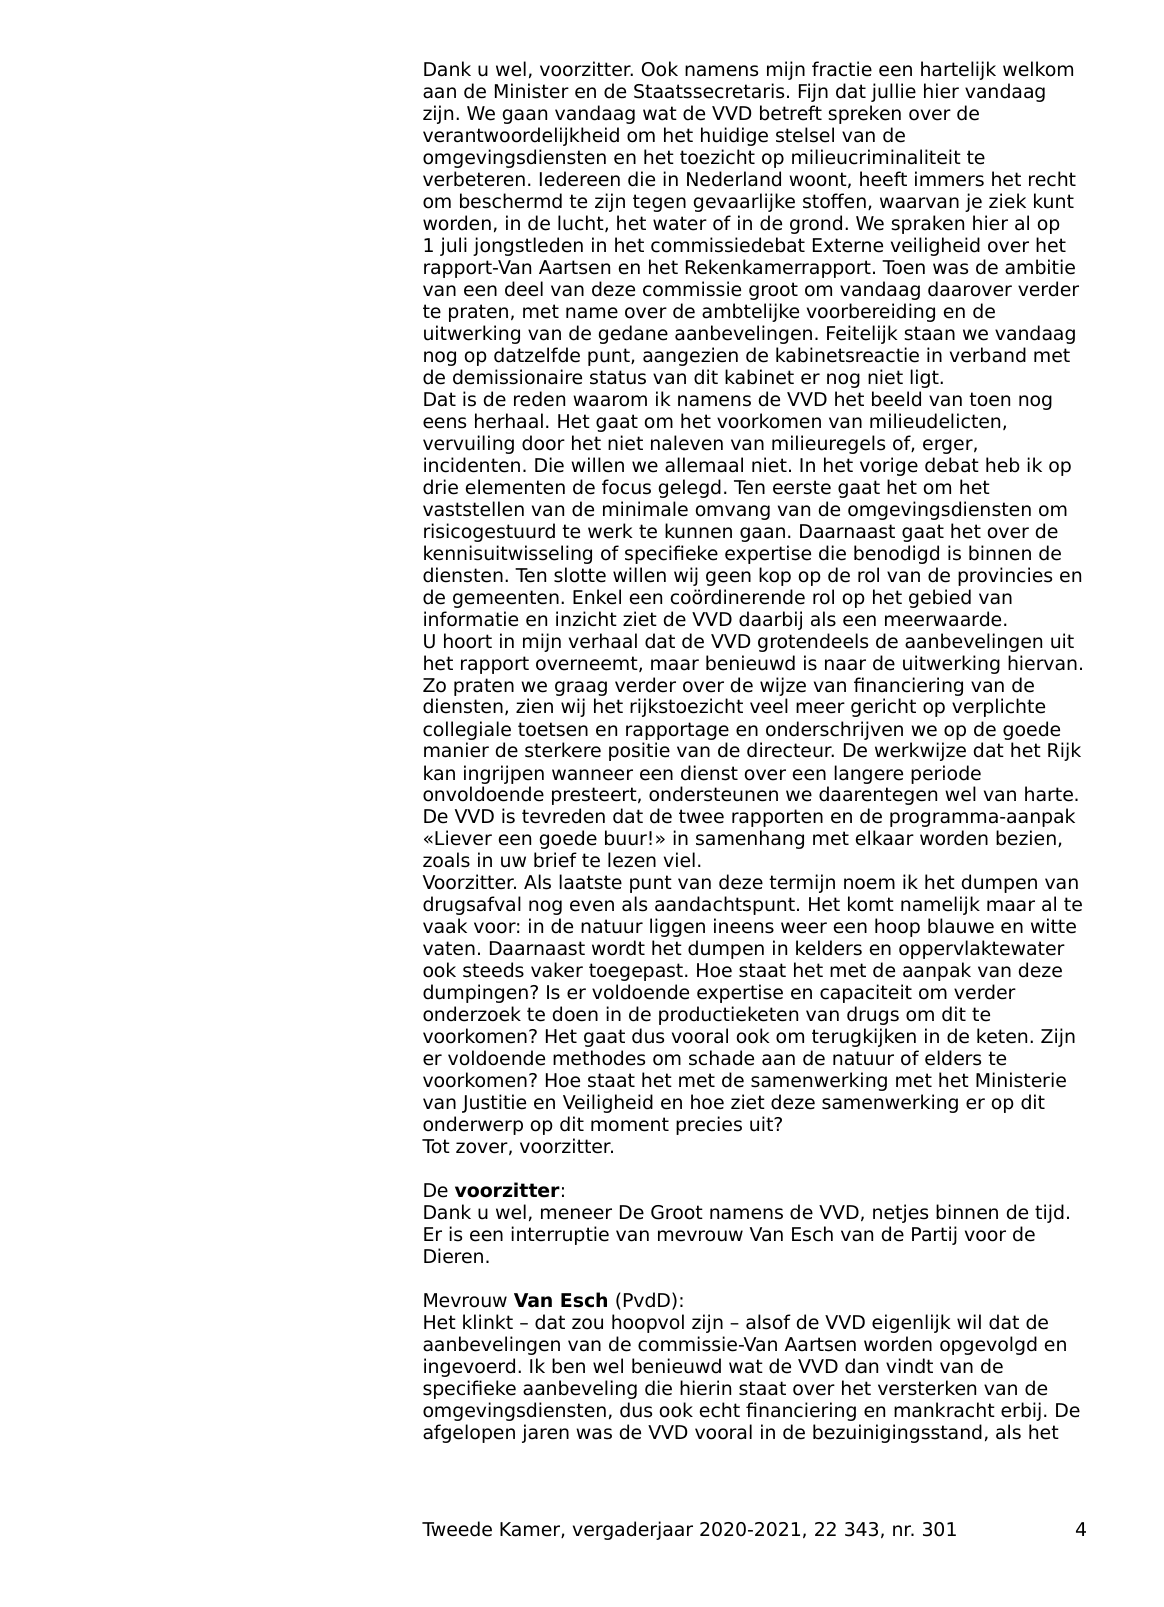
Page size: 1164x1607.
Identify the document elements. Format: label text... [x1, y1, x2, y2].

text Dank u wel, voorzitter. Ook namens mijn fractie een hartelijk welkom aan de Minister en de Staatssecretaris. Fijn dat jullie hier vandaag zijn. We gaan vandaag wat de VVD betreft spreken over de verantwoordelijkheid om het huidige stelsel van de omgevingsdiensten en het toezicht op milieucriminaliteit te verbeteren. Iedereen die in Nederland woont, heeft immers het recht om beschermd te zijn tegen gevaarlijke stoffen, waarvan je ziek kunt worden, in de lucht, het water of in de grond. We spraken hier al op 1 juli jongstleden in het commissiedebat Externe veiligheid over het rapport-Van Aartsen en het Rekenkamerrapport. Toen was de ambitie van een deel van deze commissie groot om vandaag daarover verder te praten, met name over de ambtelijke voorbereiding en de uitwerking van de gedane aanbevelingen. Feitelijk staan we vandaag nog op datzelfde punt, aangezien de kabinetsreactie in verband met de demissionaire status van dit kabinet er nog niet ligt. [422, 59, 1087, 389]
text De voorzitter: [422, 1180, 1087, 1202]
text Tot zover, voorzitter. [422, 1136, 1087, 1158]
text Mevrouw Van Esch (PvdD): [422, 1290, 1087, 1312]
text Voorzitter. Als laatste punt van deze termijn noem ik het dumpen van drugsafval nog even als aandachtspunt. Het komt namelijk maar al te vaak voor: in de natuur liggen ineens weer een hoop blauwe en witte vaten. Daarnaast wordt het dumpen in kelders en oppervlaktewater ook steeds vaker toegepast. Hoe staat het met de aanpak van deze dumpingen? Is er voldoende expertise en capaciteit om verder onderzoek te doen in de productieketen van drugs om dit te voorkomen? Het gaat dus vooral ook om terugkijken in de keten. Zijn er voldoende methodes om schade aan de natuur of elders te voorkomen? Hoe staat het met de samenwerking met het Ministerie van Justitie en Veiligheid en hoe ziet deze samenwerking er op dit onderwerp op dit moment precies uit? [422, 872, 1087, 1136]
text U hoort in mijn verhaal dat de VVD grotendeels de aanbevelingen uit het rapport overneemt, maar benieuwd is naar de uitwerking hiervan. Zo praten we graag verder over de wijze van financiering van de diensten, zien wij het rijkstoezicht veel meer gericht op verplichte collegiale toetsen en rapportage en onderschrijven we op de goede manier de sterkere positie van de directeur. De werkwijze dat het Rijk kan ingrijpen wanneer een dienst over een langere periode onvoldoende presteert, ondersteunen we daarentegen wel van harte. De VVD is tevreden dat de twee rapporten en de programma-aanpak «Liever een goede buur!» in samenhang met elkaar worden bezien, zoals in uw brief te lezen viel. [422, 631, 1087, 872]
text Dat is de reden waarom ik namens de VVD het beeld van toen nog eens herhaal. Het gaat om het voorkomen van milieudelicten, vervuiling door het niet naleven van milieuregels of, erger, incidenten. Die willen we allemaal niet. In het vorige debat heb ik op drie elementen de focus gelegd. Ten eerste gaat het om het vaststellen van de minimale omvang van de omgevingsdiensten om risicogestuurd te werk te kunnen gaan. Daarnaast gaat het over de kennisuitwisseling of specifieke expertise die benodigd is binnen de diensten. Ten slotte willen wij geen kop op de rol van de provincies en de gemeenten. Enkel een coördinerende rol op het gebied van informatie en inzicht ziet de VVD daarbij als een meerwaarde. [422, 389, 1087, 631]
text Dank u wel, meneer De Groot namens de VVD, netjes binnen de tijd. Er is een interruptie van mevrouw Van Esch van de Partij voor de Dieren. [422, 1202, 1087, 1268]
text Het klinkt – dat zou hoopvol zijn – alsof de VVD eigenlijk wil dat de aanbevelingen van de commissie-Van Aartsen worden opgevolgd en ingevoerd. Ik ben wel benieuwd wat de VVD dan vindt van de specifieke aanbeveling die hierin staat over het versterken van de omgevingsdiensten, dus ook echt financiering en mankracht erbij. De afgelopen jaren was de VVD vooral in de bezuinigingsstand, als het [422, 1312, 1087, 1444]
